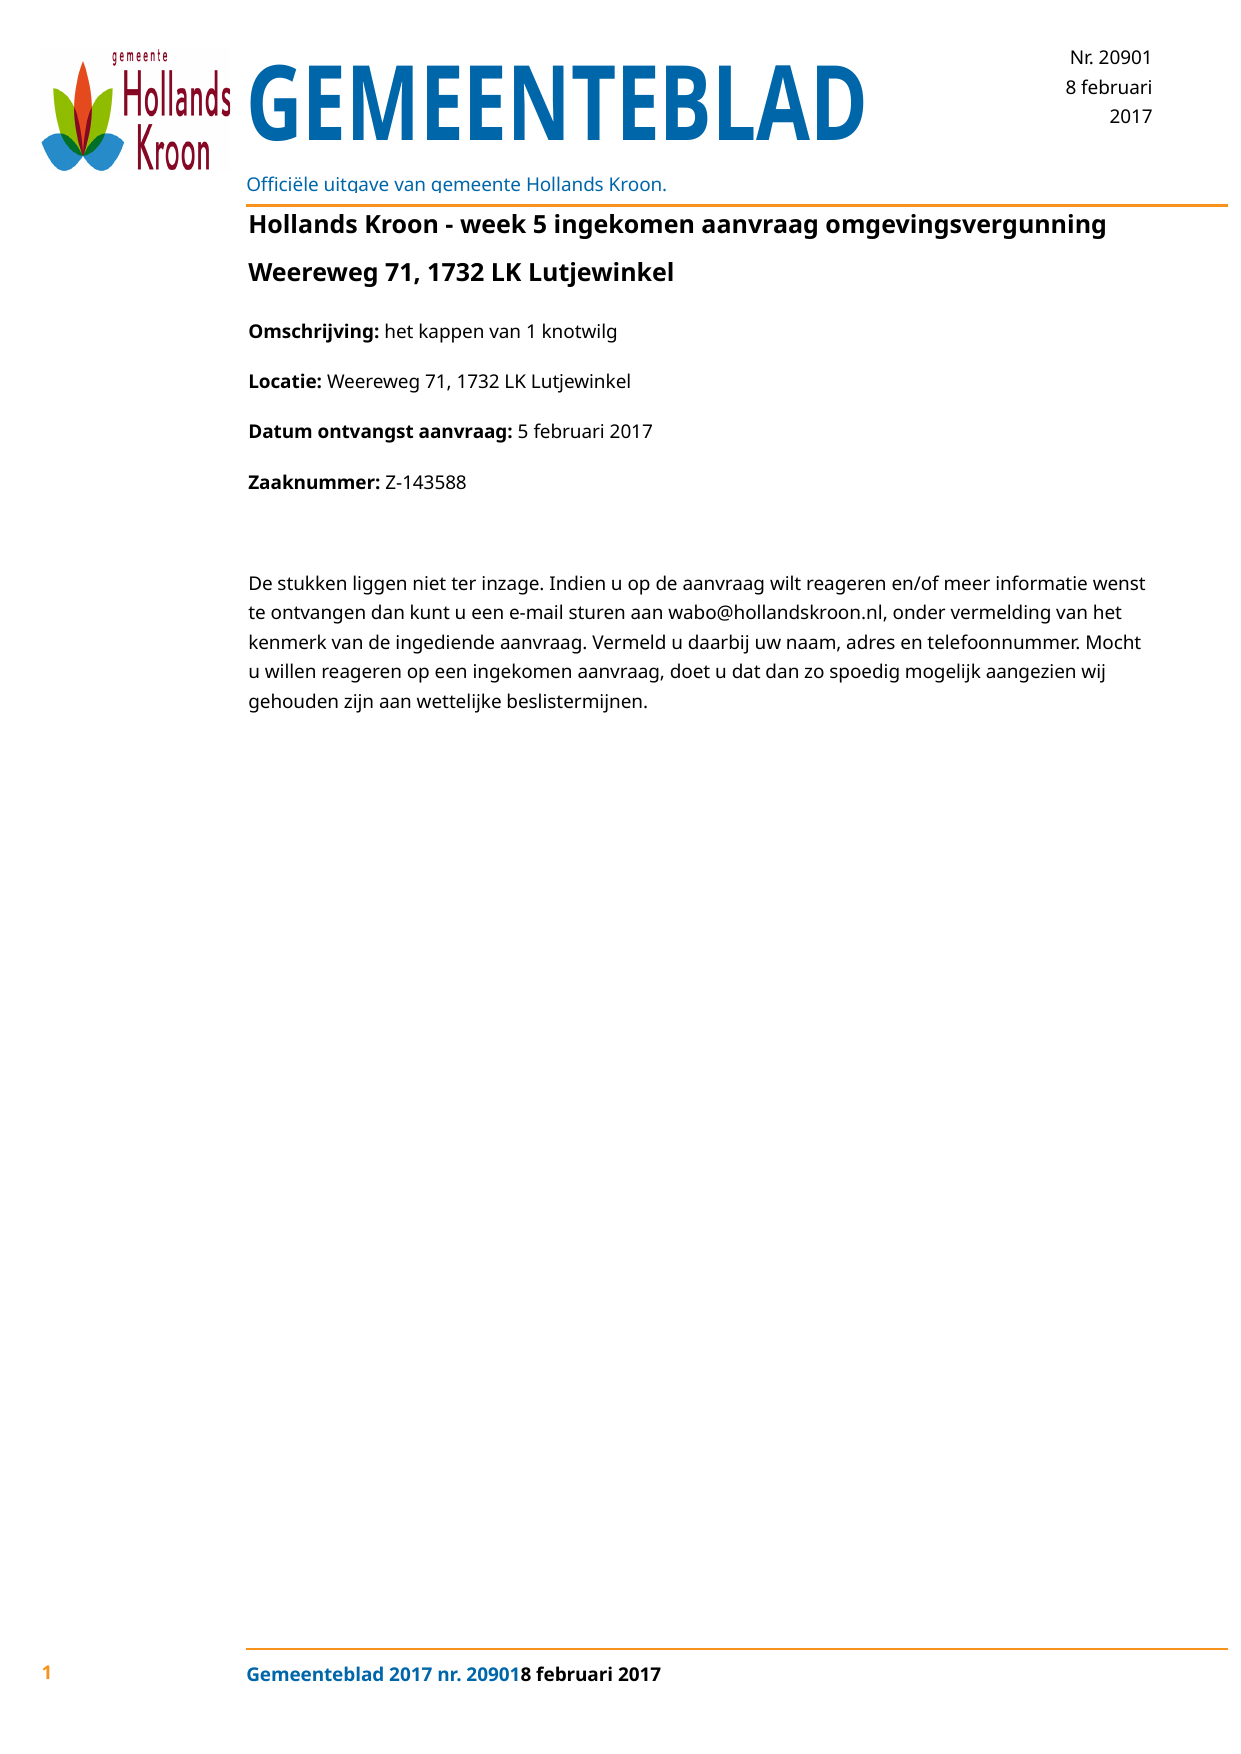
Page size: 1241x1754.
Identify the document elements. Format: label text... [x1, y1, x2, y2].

text Locatie: Weereweg 71, 1732 LK Lutjewinkel [248, 368, 1152, 394]
text Omschrijving: het kappen van 1 knotwilg [248, 318, 1152, 344]
picture [41, 47, 231, 172]
text De stukken liggen niet ter inzage. Indien u op de aanvraag wilt reageren en/of meer informatie wenst te ontvangen dan kunt u een e-mail sturen aan wabo@hollandskroon.nl, onder vermelding van het kenmerk van de ingediende aanvraag. Vermeld u daarbij uw naam, adres en telefoonnummer. Mocht u willen reageren op een ingekomen aanvraag, doet u dat dan zo spoedig mogelijk aangezien wij gehouden zijn aan wettelijke beslistermijnen. [248, 570, 1152, 714]
text Hollands Kroon - week 5 ingekomen aanvraag omgevingsvergunning Weereweg 71, 1732 LK Lutjewinkel [248, 207, 1152, 288]
text Datum ontvangst aanvraag: 5 februari 2017 [248, 419, 1152, 444]
text Zaaknummer: Z-143588 [248, 469, 1152, 495]
